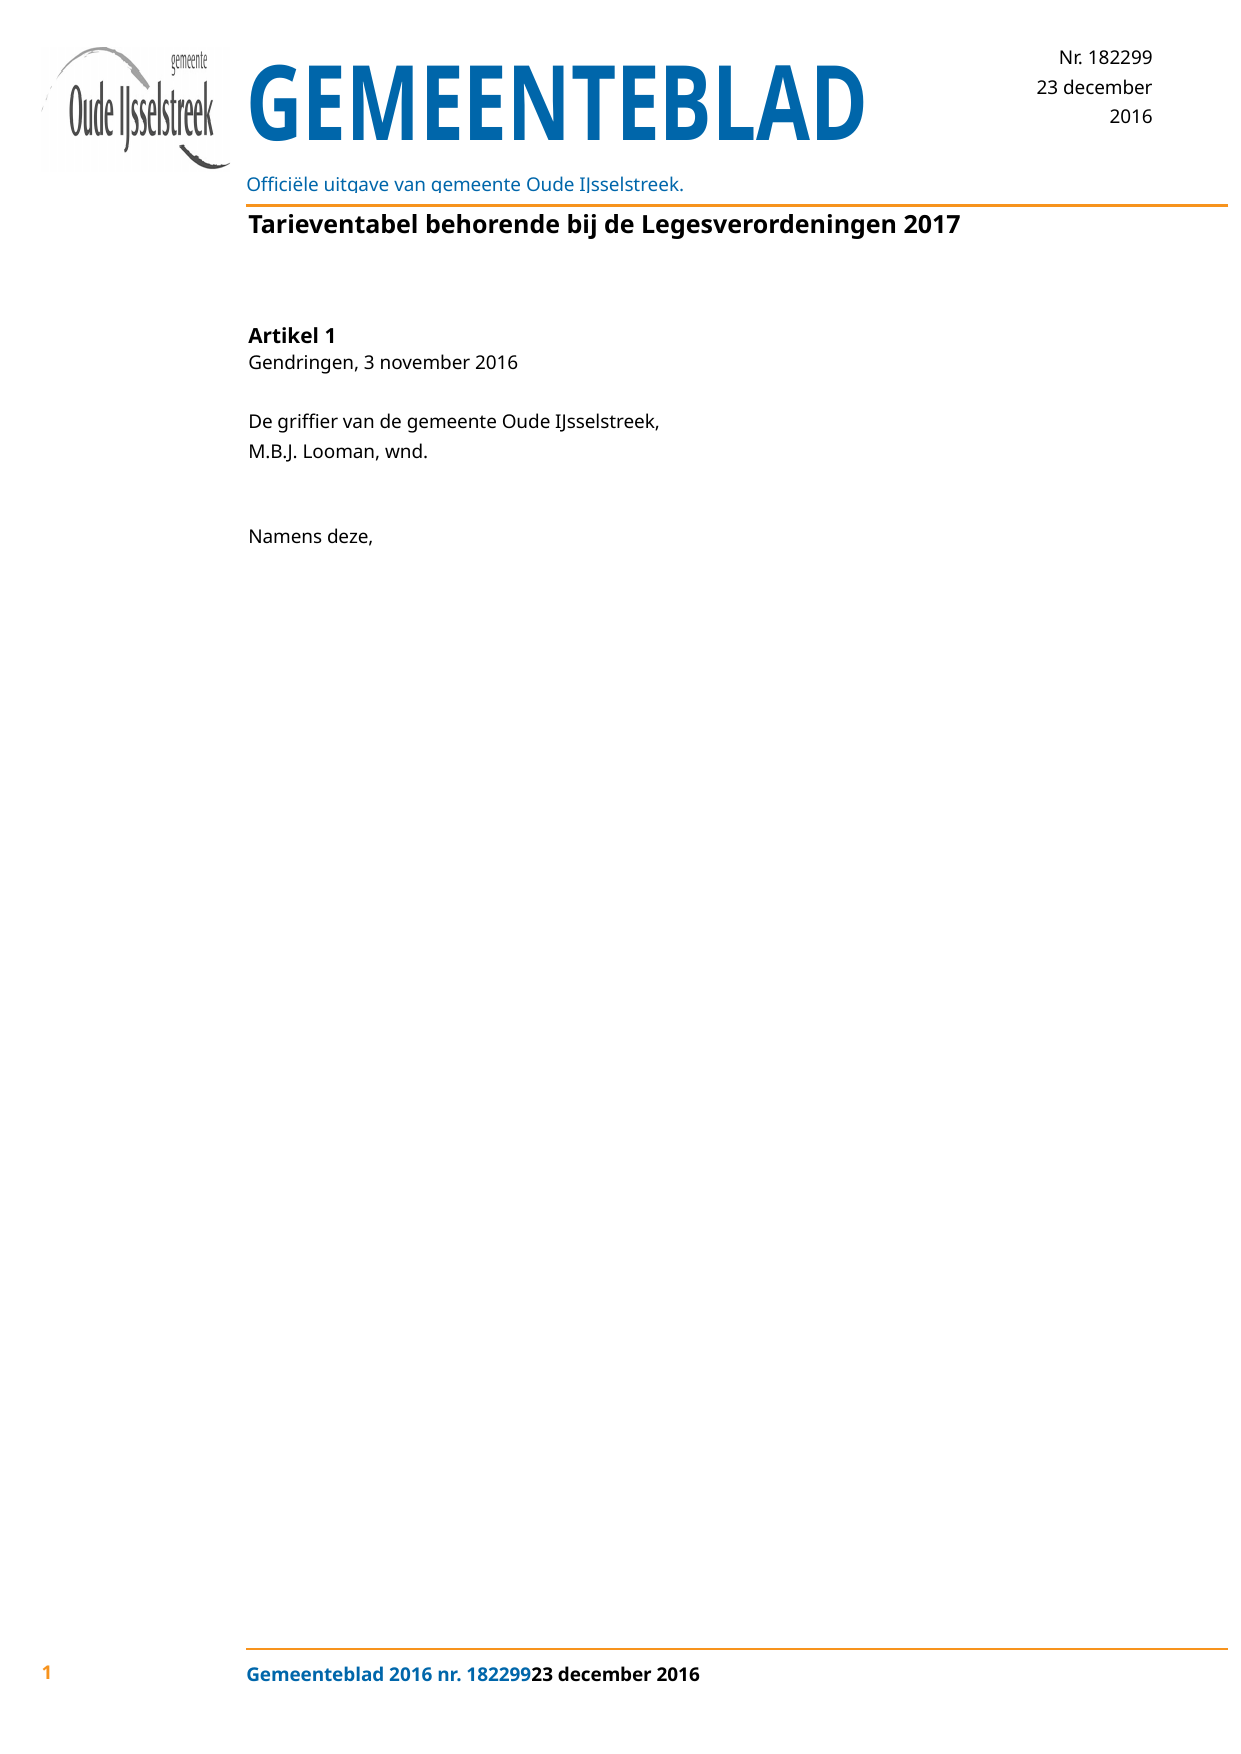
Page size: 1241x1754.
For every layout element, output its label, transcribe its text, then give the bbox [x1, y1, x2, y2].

text Artikel 1 [248, 321, 1152, 349]
text M.B.J. Looman, wnd. [248, 438, 1152, 464]
text Namens deze, [248, 523, 1152, 548]
text Gendringen, 3 november 2016 [248, 349, 1152, 375]
text De griffier van de gemeente Oude IJsselstreek, [248, 408, 1152, 434]
picture [41, 47, 231, 172]
text Tarieventabel behorende bij de Legesverordeningen 2017 [248, 207, 1152, 241]
